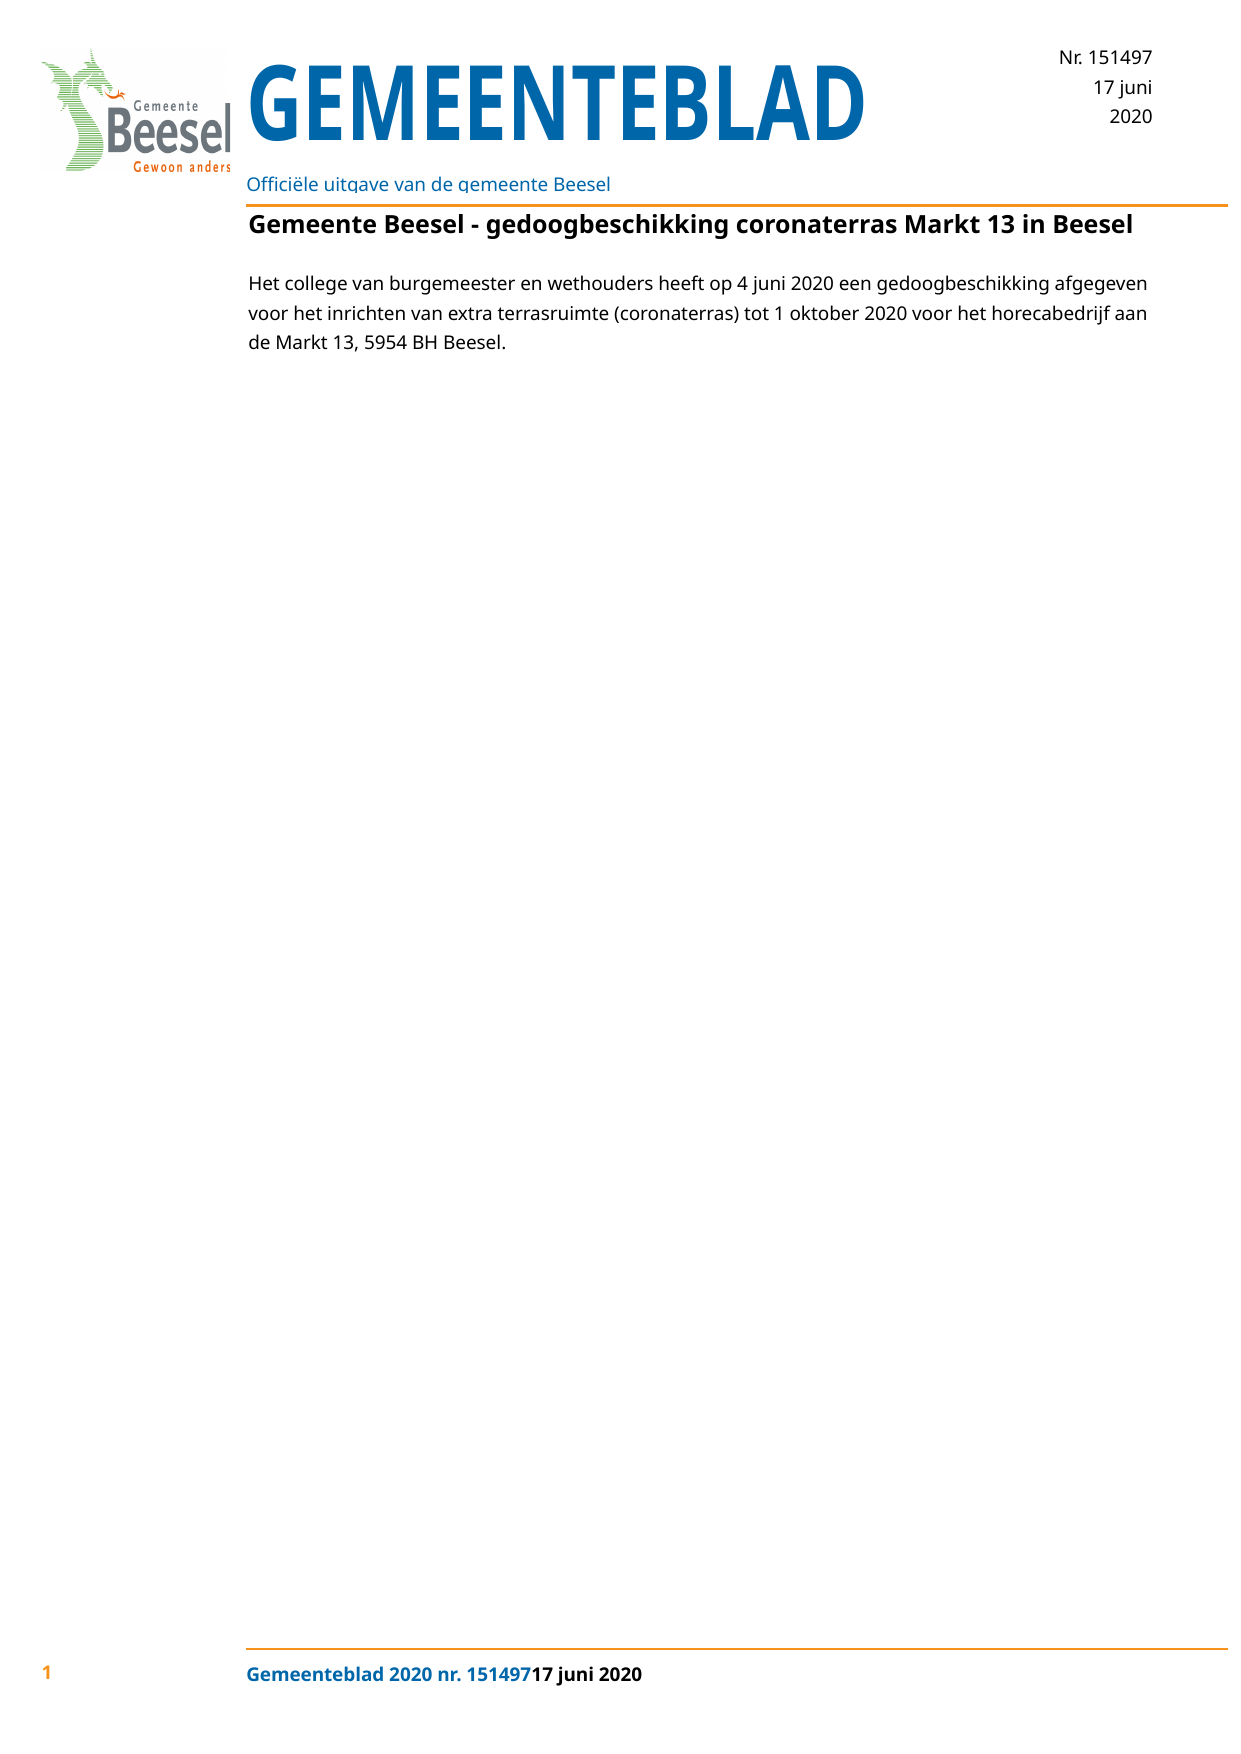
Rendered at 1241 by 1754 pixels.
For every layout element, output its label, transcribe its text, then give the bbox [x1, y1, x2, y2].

picture [41, 47, 231, 172]
text Gemeente Beesel - gedoogbeschikking coronaterras Markt 13 in Beesel [248, 207, 1152, 241]
text Het college van burgemeester en wethouders heeft op 4 juni 2020 een gedoogbeschikking afgegeven voor het inrichten van extra terrasruimte (coronaterras) tot 1 oktober 2020 voor het horecabedrijf aan de Markt 13, 5954 BH Beesel. [248, 270, 1152, 355]
